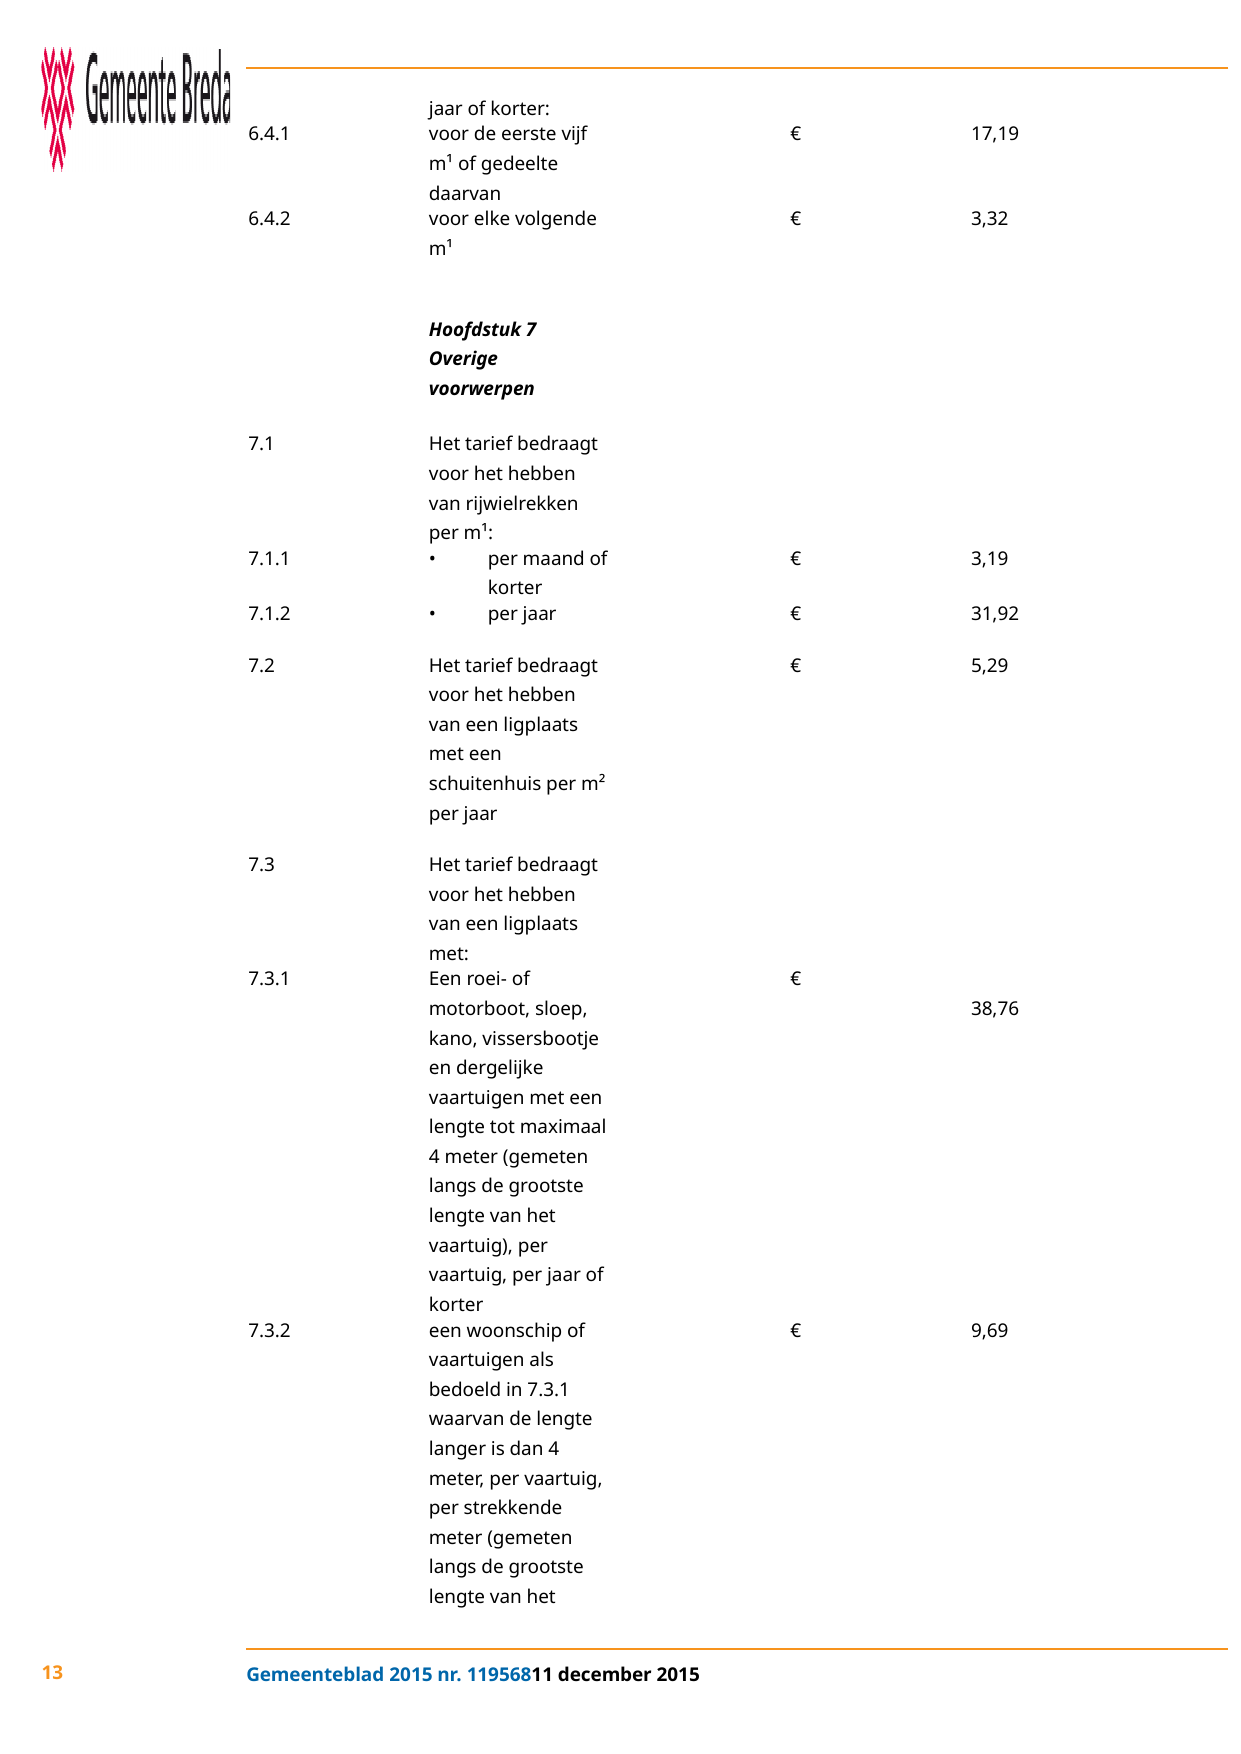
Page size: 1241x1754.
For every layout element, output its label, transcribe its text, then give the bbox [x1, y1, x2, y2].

table_cell 7.3.1 [248, 966, 429, 1317]
table_cell [609, 431, 790, 545]
table_cell € [790, 966, 971, 1317]
table_cell voor elke volgende m¹ [429, 205, 609, 261]
table_cell [248, 626, 429, 652]
table_cell 7.3.2 [248, 1317, 429, 1609]
table_cell [790, 825, 971, 851]
table_cell [248, 261, 429, 316]
table_cell [790, 851, 971, 966]
table_cell [609, 261, 790, 316]
table_cell 31,92 [971, 600, 1152, 626]
table_cell [609, 600, 790, 626]
table_cell [609, 851, 790, 966]
table_cell [971, 316, 1152, 431]
table_cell [609, 825, 790, 851]
table_cell 9,69 [971, 1317, 1152, 1609]
table_cell [609, 205, 790, 261]
table_cell [609, 545, 790, 600]
table_cell [609, 966, 790, 1317]
table_cell [248, 95, 429, 121]
table_cell 3,32 [971, 205, 1152, 261]
table_cell 5,29 [971, 652, 1152, 825]
table_cell 3,19 [971, 545, 1152, 600]
table_cell [790, 626, 971, 652]
table_cell € [790, 121, 971, 205]
table_cell [790, 431, 971, 545]
table_cell € [790, 205, 971, 261]
table_cell [971, 261, 1152, 316]
table_cell € [790, 652, 971, 825]
table_cell [429, 626, 609, 652]
table_cell 7.1.2 [248, 600, 429, 626]
table_cell € [790, 600, 971, 626]
table_cell voor de eerste vijf m¹ of gedeelte daarvan [429, 121, 609, 205]
picture [41, 47, 231, 172]
table_cell Hoofdstuk 7 Overige voorwerpen [429, 316, 609, 431]
table_cell [609, 95, 790, 121]
table_cell 7.1.1 [248, 545, 429, 600]
table_cell [248, 825, 429, 851]
table_cell per maand of korter [429, 545, 609, 600]
table_cell [971, 825, 1152, 851]
table_cell € [790, 545, 971, 600]
table_cell Een roei- of motorboot, sloep, kano, vissersbootje en dergelijke vaartuigen met een lengte tot maximaal 4 meter (gemeten langs de grootste lengte van het vaartuig), per vaartuig, per jaar of korter [429, 966, 609, 1317]
table_cell [609, 1317, 790, 1609]
table_cell een woonschip of vaartuigen als bedoeld in 7.3.1 waarvan de lengte langer is dan 4 meter, per vaartuig, per strekkende meter (gemeten langs de grootste lengte van het [429, 1317, 609, 1609]
table_cell jaar of korter: [429, 95, 609, 121]
table_cell [790, 316, 971, 431]
table_cell [429, 261, 609, 316]
table_cell [609, 652, 790, 825]
table_cell Het tarief bedraagt voor het hebben van rijwielrekken per m¹: [429, 431, 609, 545]
table_cell 6.4.1 [248, 121, 429, 205]
table_cell Het tarief bedraagt voor het hebben van een ligplaats met: [429, 851, 609, 966]
table_cell Het tarief bedraagt voor het hebben van een ligplaats met een schuitenhuis per m² per jaar [429, 652, 609, 825]
table_cell 38,76 [971, 966, 1152, 1317]
table_cell [609, 626, 790, 652]
table_cell per jaar [429, 600, 609, 626]
table_cell 7.3 [248, 851, 429, 966]
table_cell [971, 626, 1152, 652]
table_cell [790, 95, 971, 121]
table_cell [971, 851, 1152, 966]
table_cell [971, 431, 1152, 545]
table_cell [609, 316, 790, 431]
table_cell 7.2 [248, 652, 429, 825]
table_cell [609, 121, 790, 205]
table_cell [248, 316, 429, 431]
table_cell 7.1 [248, 431, 429, 545]
table_cell [790, 261, 971, 316]
table_cell 6.4.2 [248, 205, 429, 261]
table_cell [971, 95, 1152, 121]
table_cell € [790, 1317, 971, 1609]
table_cell [429, 825, 609, 851]
table_cell 17,19 [971, 121, 1152, 205]
